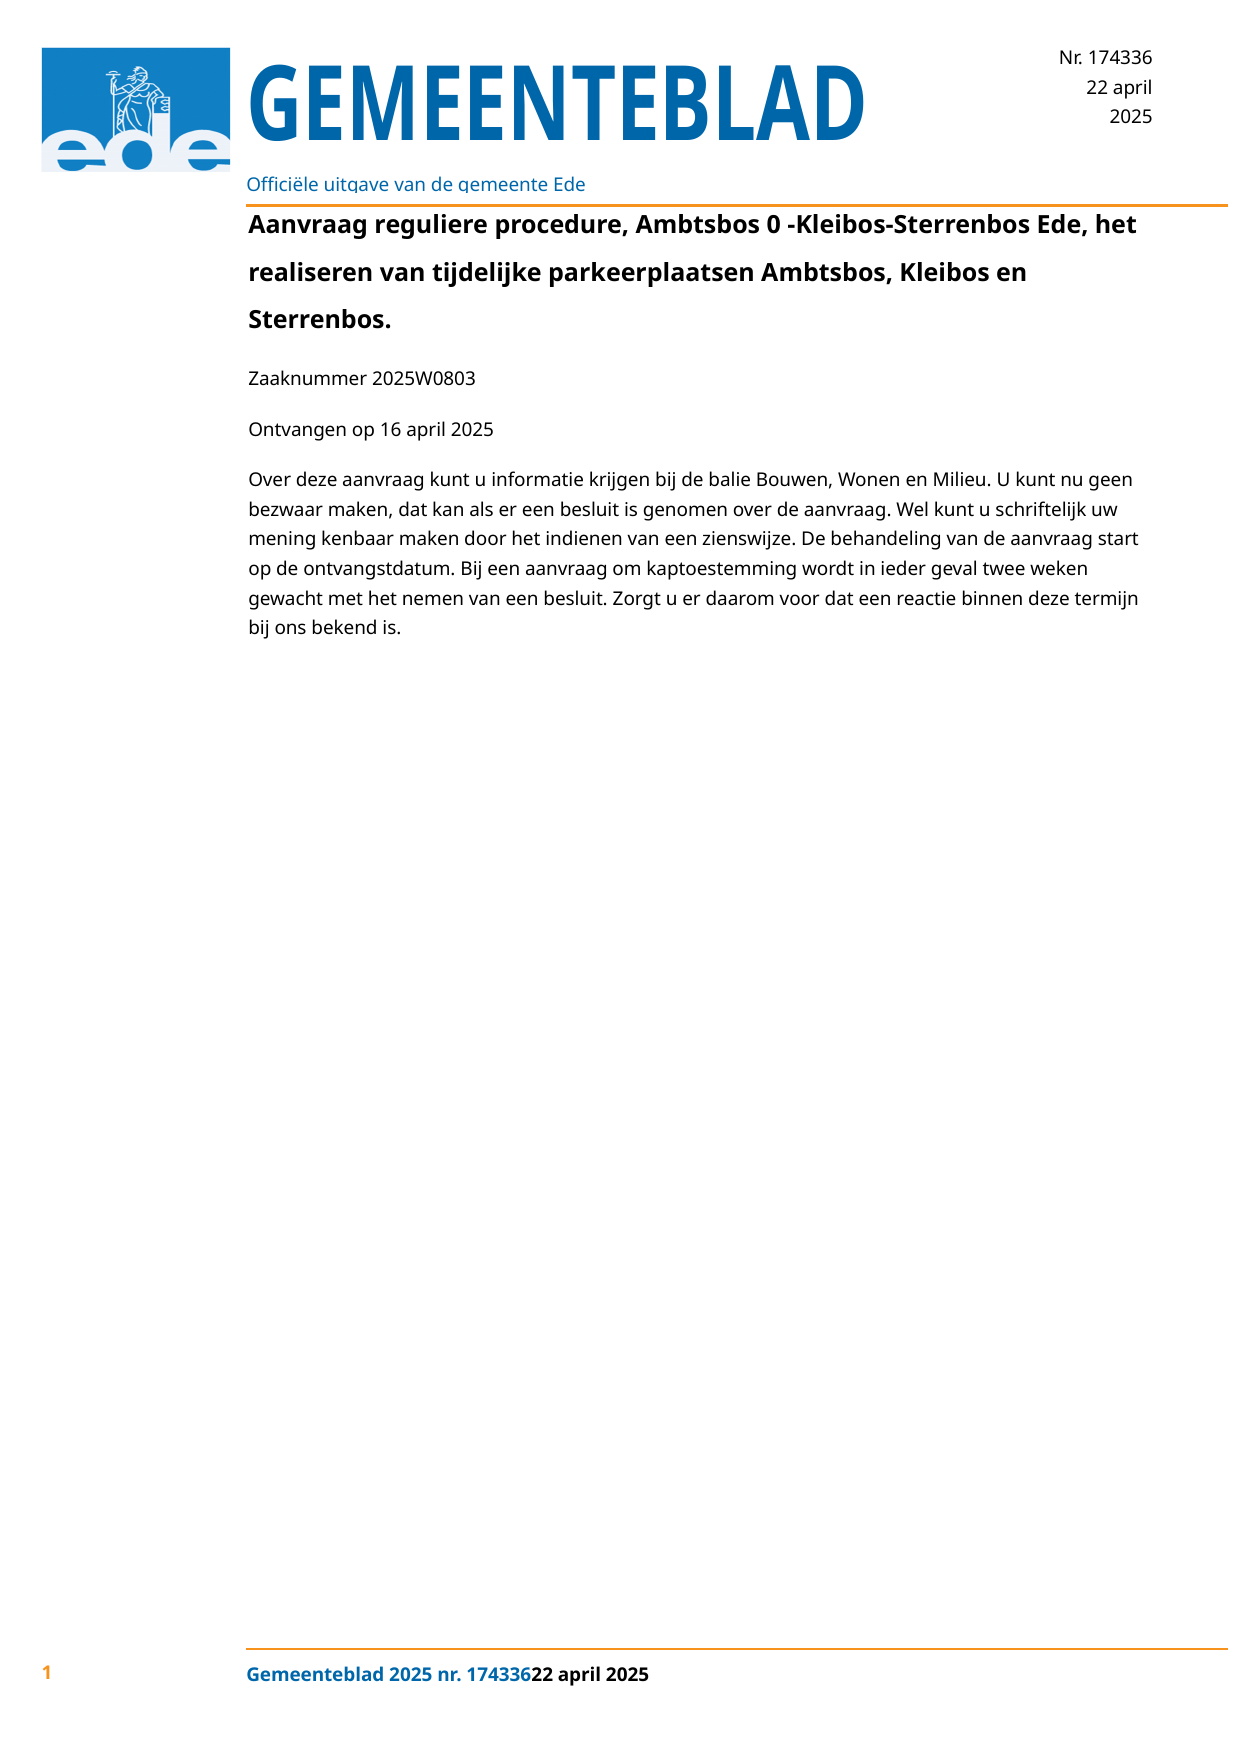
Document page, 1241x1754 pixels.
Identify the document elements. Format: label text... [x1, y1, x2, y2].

text Over deze aanvraag kunt u informatie krijgen bij de balie Bouwen, Wonen en Milieu. U kunt nu geen bezwaar maken, dat kan als er een besluit is genomen over de aanvraag. Wel kunt u schriftelijk uw mening kenbaar maken door het indienen van een zienswijze. De behandeling van de aanvraag start op de ontvangstdatum. Bij een aanvraag om kaptoestemming wordt in ieder geval twee weken gewacht met het nemen van een besluit. Zorgt u er daarom voor dat een reactie binnen deze termijn bij ons bekend is. [248, 466, 1152, 640]
text Ontvangen op 16 april 2025 [248, 416, 1152, 442]
text Aanvraag reguliere procedure, Ambtsbos 0 -Kleibos-Sterrenbos Ede, het realiseren van tijdelijke parkeerplaatsen Ambtsbos, Kleibos en Sterrenbos. [248, 207, 1152, 336]
text Zaaknummer 2025W0803 [248, 366, 1152, 391]
picture [41, 47, 231, 172]
